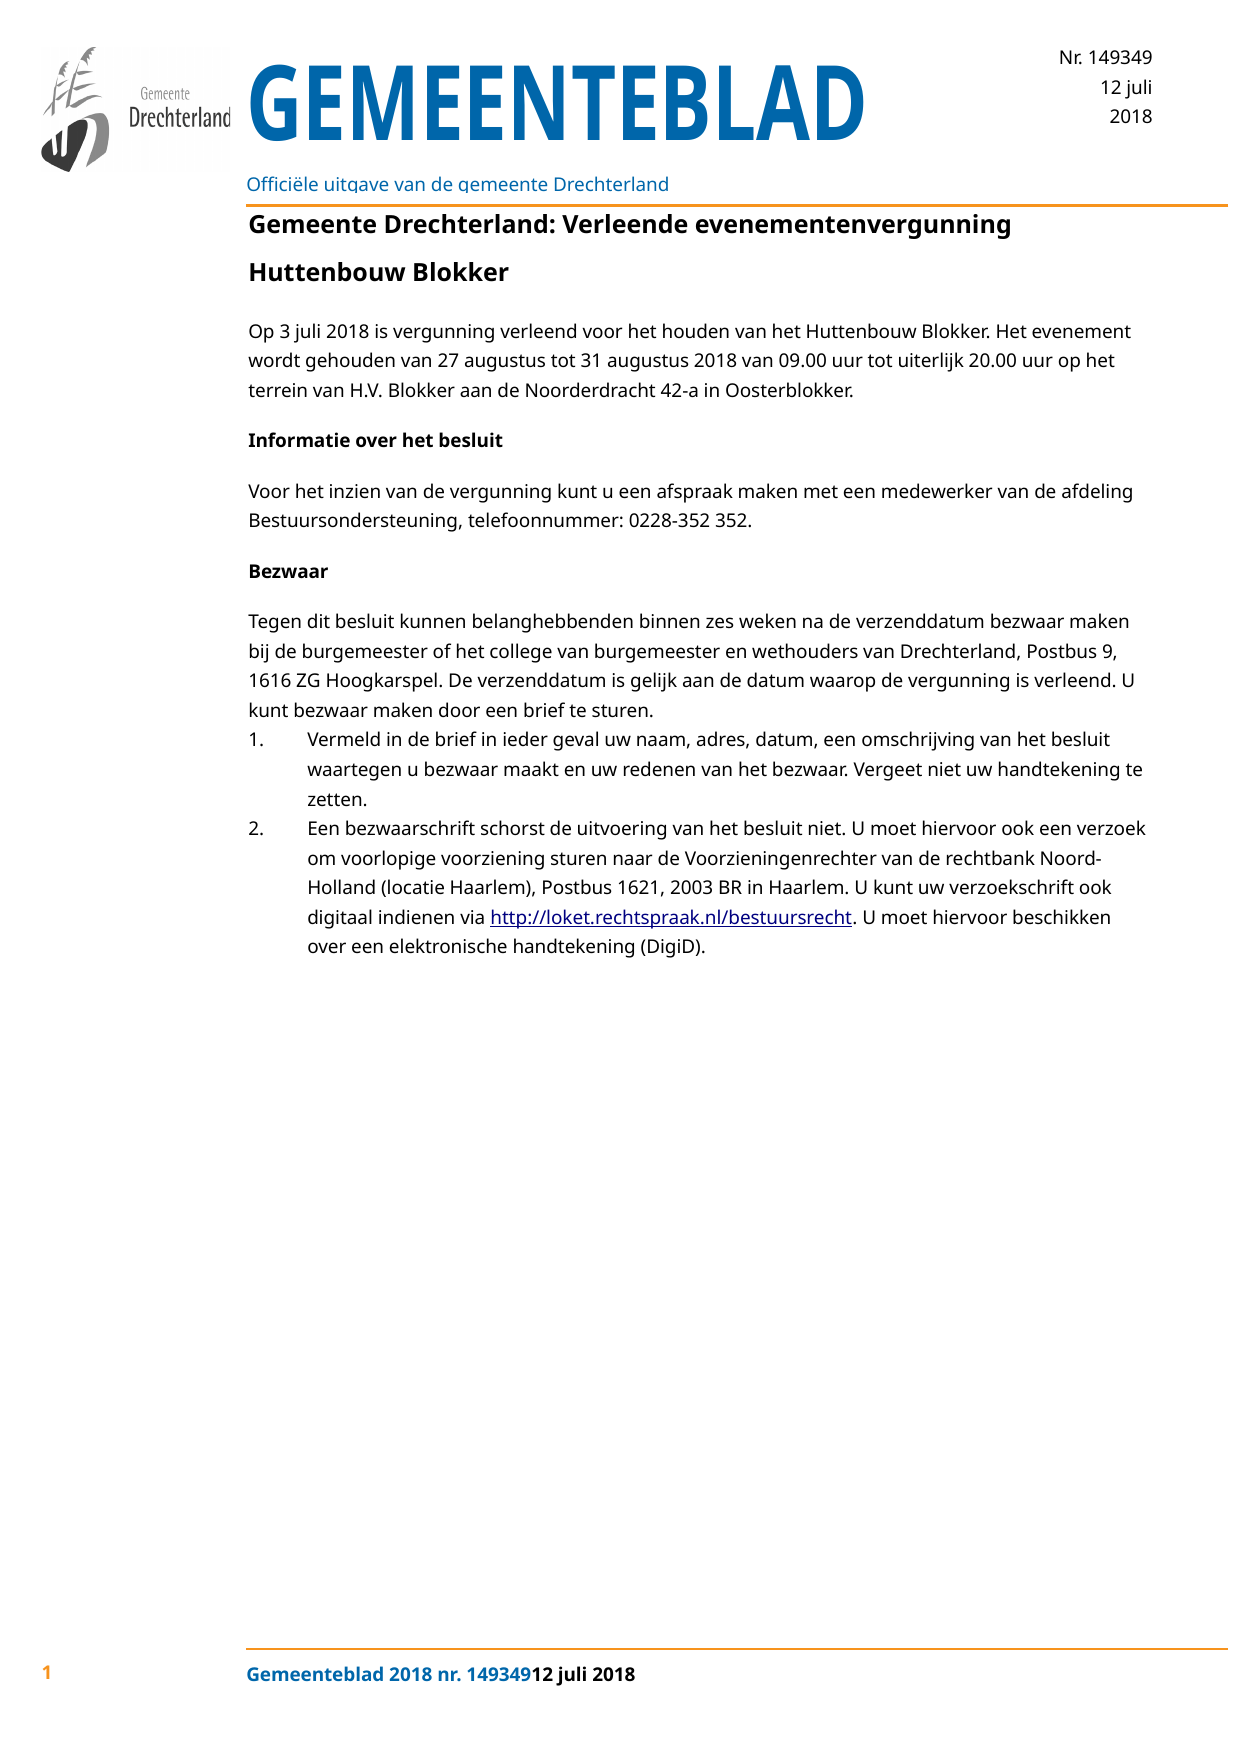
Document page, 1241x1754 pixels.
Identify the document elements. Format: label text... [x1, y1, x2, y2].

text Op 3 juli 2018 is vergunning verleend voor het houden van het Huttenbouw Blokker. Het evenement wordt gehouden van 27 augustus tot 31 augustus 2018 van 09.00 uur tot uiterlijk 20.00 uur op het terrein van H.V. Blokker aan de Noorderdracht 42-a in Oosterblokker. [248, 318, 1152, 403]
picture [41, 47, 231, 172]
text Informatie over het besluit [248, 427, 1152, 453]
list Een bezwaarschrift schorst de uitvoering van het besluit niet. U moet hiervoor ook een verzoek om voorlopige voorziening sturen naar de Voorzieningenrechter van de rechtbank Noord-Holland (locatie Haarlem), Postbus 1621, 2003 BR in Haarlem. U kunt uw verzoekschrift ook digitaal indienen via http://loket.rechtspraak.nl/bestuursrecht. U moet hiervoor beschikken over een elektronische handtekening (DigiD). [248, 815, 1152, 959]
text Gemeente Drechterland: Verleende evenementenvergunning Huttenbouw Blokker [248, 207, 1152, 288]
text Bezwaar [248, 558, 1152, 584]
text Voor het inzien van de vergunning kunt u een afspraak maken met een medewerker van de afdeling Bestuursondersteuning, telefoonnummer: 0228-352 352. [248, 478, 1152, 533]
text Tegen dit besluit kunnen belanghebbenden binnen zes weken na de verzenddatum bezwaar maken bij de burgemeester of het college van burgemeester en wethouders van Drechterland, Postbus 9, 1616 ZG Hoogkarspel. De verzenddatum is gelijk aan de datum waarop de vergunning is verleend. U kunt bezwaar maken door een brief te sturen. [248, 608, 1152, 723]
list Vermeld in de brief in ieder geval uw naam, adres, datum, een omschrijving van het besluit waartegen u bezwaar maakt en uw redenen van het bezwaar. Vergeet niet uw handtekening te zetten. [248, 727, 1152, 812]
